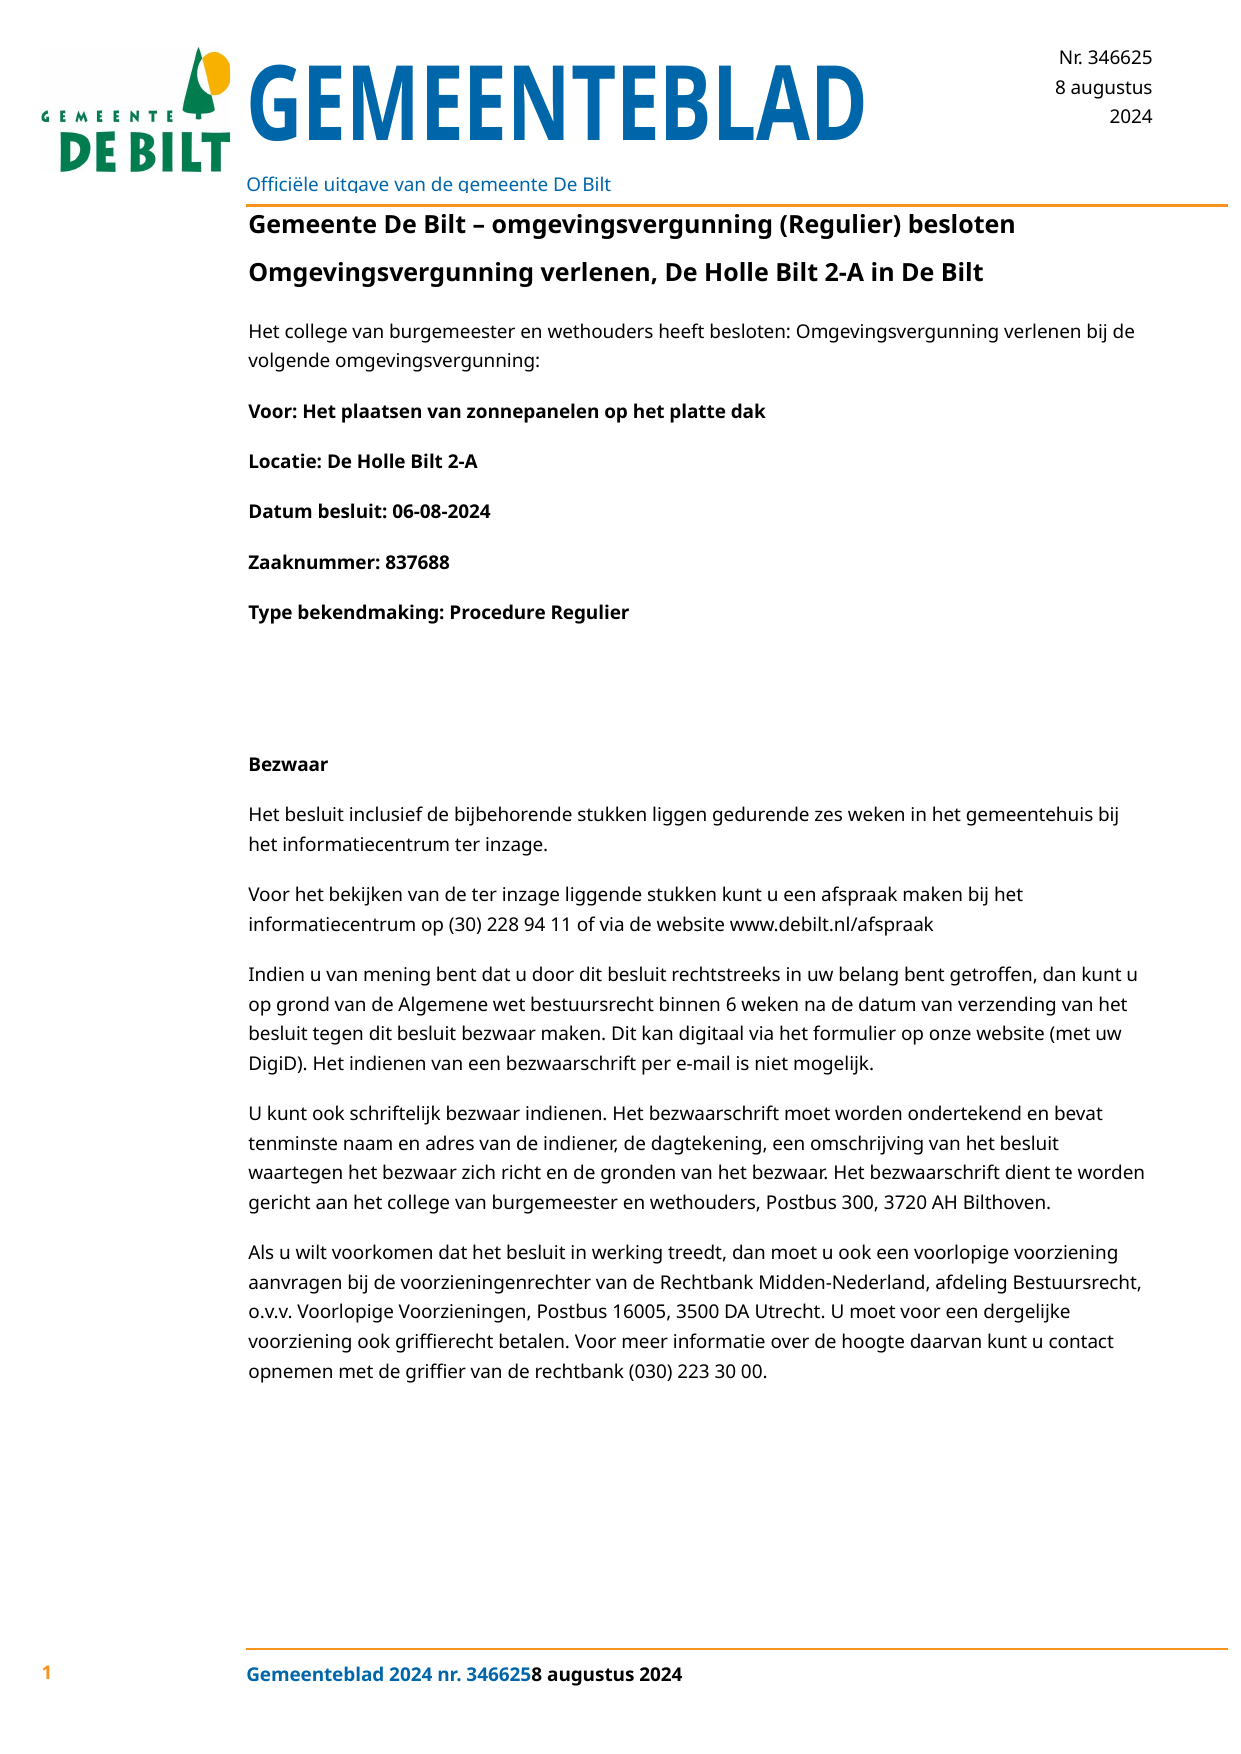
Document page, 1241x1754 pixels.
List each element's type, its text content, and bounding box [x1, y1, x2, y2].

text Locatie: De Holle Bilt 2-A [248, 448, 1152, 474]
text Als u wilt voorkomen dat het besluit in werking treedt, dan moet u ook een voorlopige voorziening aanvragen bij de voorzieningenrechter van de Rechtbank Midden-Nederland, afdeling Bestuursrecht, o.v.v. Voorlopige Voorzieningen, Postbus 16005, 3500 DA Utrecht. U moet voor een dergelijke voorziening ook griffierecht betalen. Voor meer informatie over de hoogte daarvan kunt u contact opnemen met de griffier van de rechtbank (030) 223 30 00. [248, 1239, 1152, 1384]
text Type bekendmaking: Procedure Regulier [248, 599, 1152, 625]
text Het college van burgemeester en wethouders heeft besloten: Omgevingsvergunning verlenen bij de volgende omgevingsvergunning: [248, 318, 1152, 373]
text Voor het bekijken van de ter inzage liggende stukken kunt u een afspraak maken bij het informatiecentrum op (30) 228 94 11 of via de website www.debilt.nl/afspraak [248, 881, 1152, 937]
text Bezwaar [248, 751, 1152, 777]
text Zaaknummer: 837688 [248, 549, 1152, 575]
text Voor: Het plaatsen van zonnepanelen op het platte dak [248, 398, 1152, 424]
text Datum besluit: 06-08-2024 [248, 499, 1152, 524]
text Gemeente De Bilt – omgevingsvergunning (Regulier) besloten Omgevingsvergunning verlenen, De Holle Bilt 2-A in De Bilt [248, 207, 1152, 288]
text Het besluit inclusief de bijbehorende stukken liggen gedurende zes weken in het gemeentehuis bij het informatiecentrum ter inzage. [248, 801, 1152, 857]
text Indien u van mening bent dat u door dit besluit rechtstreeks in uw belang bent getroffen, dan kunt u op grond van de Algemene wet bestuursrecht binnen 6 weken na de datum van verzending van het besluit tegen dit besluit bezwaar maken. Dit kan digitaal via het formulier op onze website (met uw DigiD). Het indienen van een bezwaarschrift per e-mail is niet mogelijk. [248, 961, 1152, 1076]
picture [41, 47, 231, 172]
text U kunt ook schriftelijk bezwaar indienen. Het bezwaarschrift moet worden ondertekend en bevat tenminste naam en adres van de indiener, de dagtekening, een omschrijving van het besluit waartegen het bezwaar zich richt en de gronden van het bezwaar. Het bezwaarschrift dient te worden gericht aan het college van burgemeester en wethouders, Postbus 300, 3720 AH Bilthoven. [248, 1100, 1152, 1215]
